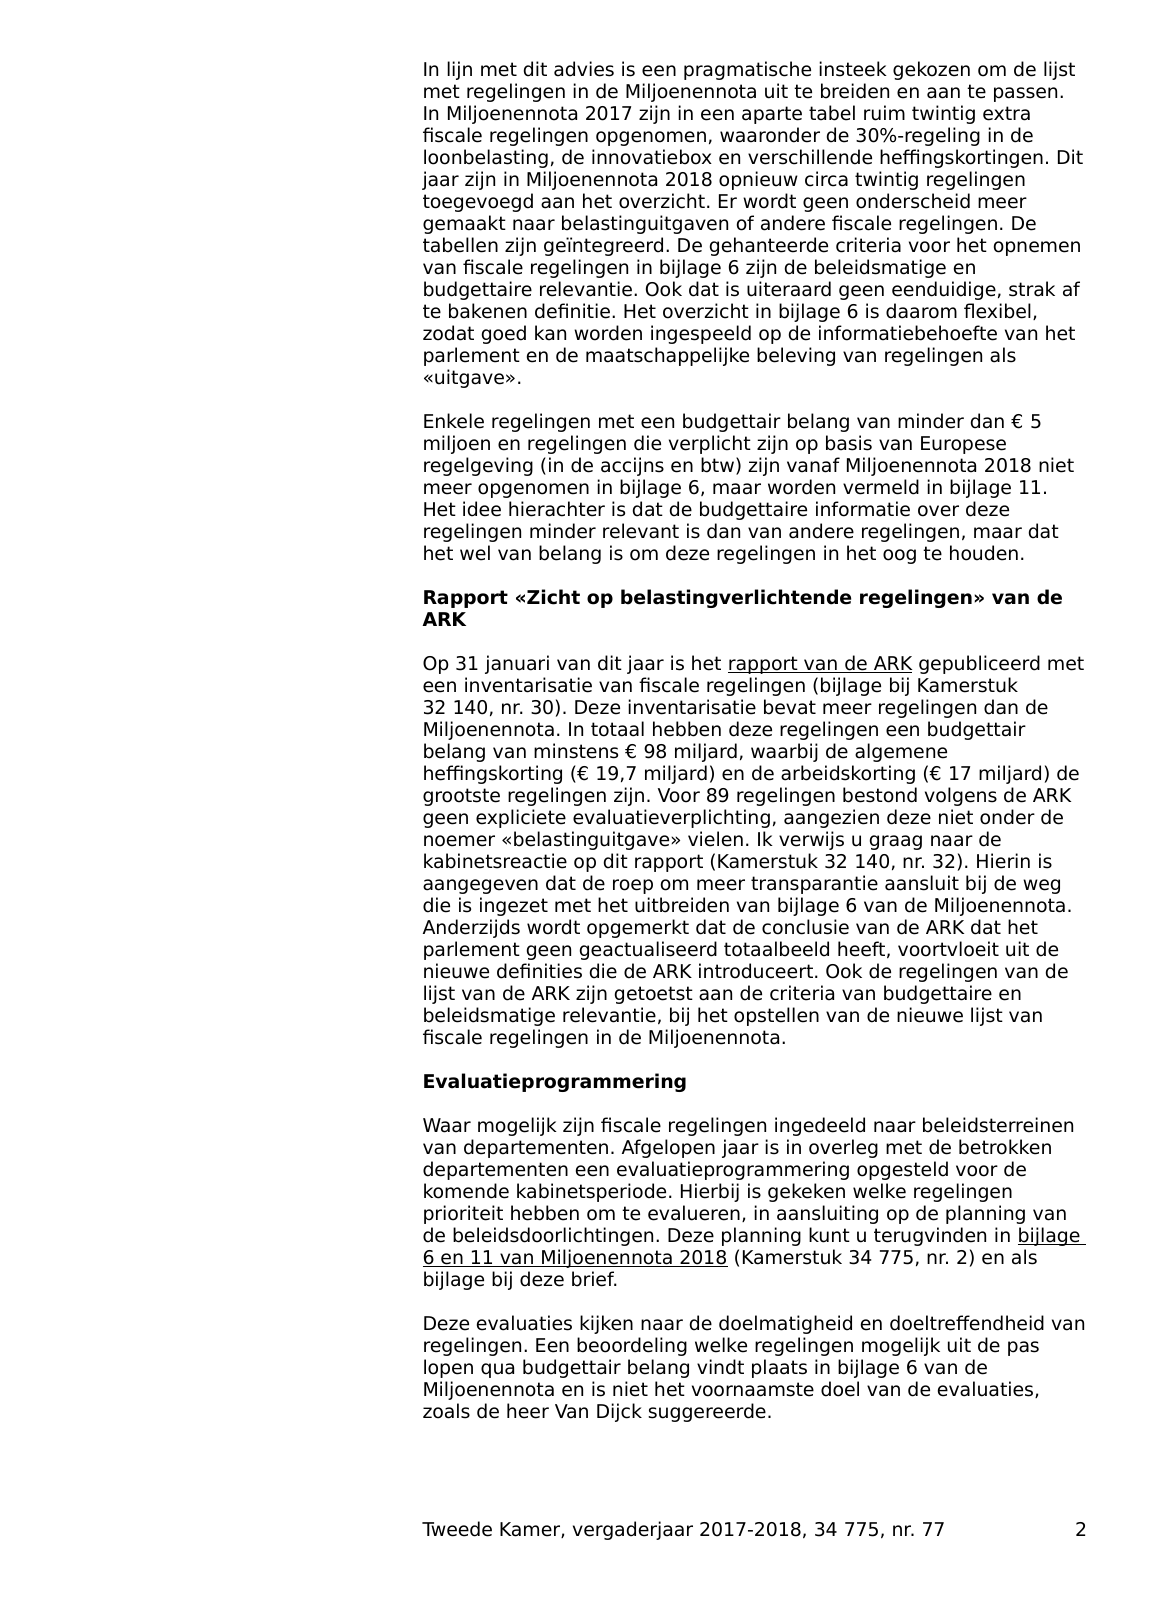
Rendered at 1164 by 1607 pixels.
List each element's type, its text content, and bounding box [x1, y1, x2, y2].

text Deze evaluaties kijken naar de doelmatigheid en doeltreffendheid van regelingen. Een beoordeling welke regelingen mogelijk uit de pas lopen qua budgettair belang vindt plaats in bijlage 6 van de Miljoenennota en is niet het voornaamste doel van de evaluaties, zoals de heer Van Dijck suggereerde. [422, 1313, 1087, 1423]
subtitle Rapport «Zicht op belastingverlichtende regelingen» van de ARK [422, 587, 1087, 631]
text In lijn met dit advies is een pragmatische insteek gekozen om de lijst met regelingen in de Miljoenennota uit te breiden en aan te passen. In Miljoenennota 2017 zijn in een aparte tabel ruim twintig extra fiscale regelingen opgenomen, waaronder de 30%-regeling in de loonbelasting, de innovatiebox en verschillende heffingskortingen. Dit jaar zijn in Miljoenennota 2018 opnieuw circa twintig regelingen toegevoegd aan het overzicht. Er wordt geen onderscheid meer gemaakt naar belastinguitgaven of andere fiscale regelingen. De tabellen zijn geïntegreerd. De gehanteerde criteria voor het opnemen van fiscale regelingen in bijlage 6 zijn de beleidsmatige en budgettaire relevantie. Ook dat is uiteraard geen eenduidige, strak af te bakenen definitie. Het overzicht in bijlage 6 is daarom flexibel, zodat goed kan worden ingespeeld op de informatiebehoefte van het parlement en de maatschappelijke beleving van regelingen als «uitgave». [422, 59, 1087, 389]
text Enkele regelingen met een budgettair belang van minder dan € 5 miljoen en regelingen die verplicht zijn op basis van Europese regelgeving (in de accijns en btw) zijn vanaf Miljoenennota 2018 niet meer opgenomen in bijlage 6, maar worden vermeld in bijlage 11. Het idee hierachter is dat de budgettaire informatie over deze regelingen minder relevant is dan van andere regelingen, maar dat het wel van belang is om deze regelingen in het oog te houden. [422, 411, 1087, 565]
text Waar mogelijk zijn fiscale regelingen ingedeeld naar beleidsterreinen van departementen. Afgelopen jaar is in overleg met de betrokken departementen een evaluatieprogrammering opgesteld voor de komende kabinetsperiode. Hierbij is gekeken welke regelingen prioriteit hebben om te evalueren, in aansluiting op de planning van de beleidsdoorlichtingen. Deze planning kunt u terugvinden in bijlage 6 en 11 van Miljoenennota 2018 (Kamerstuk 34 775, nr. 2) en als bijlage bij deze brief. [422, 1115, 1087, 1291]
subtitle Evaluatieprogrammering [422, 1071, 1087, 1093]
text Op 31 januari van dit jaar is het rapport van de ARK gepubliceerd met een inventarisatie van fiscale regelingen (bijlage bij Kamerstuk 32 140, nr. 30). Deze inventarisatie bevat meer regelingen dan de Miljoenennota. In totaal hebben deze regelingen een budgettair belang van minstens € 98 miljard, waarbij de algemene heffingskorting (€ 19,7 miljard) en de arbeidskorting (€ 17 miljard) de grootste regelingen zijn. Voor 89 regelingen bestond volgens de ARK geen expliciete evaluatieverplichting, aangezien deze niet onder de noemer «belastinguitgave» vielen. Ik verwijs u graag naar de kabinetsreactie op dit rapport (Kamerstuk 32 140, nr. 32). Hierin is aangegeven dat de roep om meer transparantie aansluit bij de weg die is ingezet met het uitbreiden van bijlage 6 van de Miljoenennota. Anderzijds wordt opgemerkt dat de conclusie van de ARK dat het parlement geen geactualiseerd totaalbeeld heeft, voortvloeit uit de nieuwe definities die de ARK introduceert. Ook de regelingen van de lijst van de ARK zijn getoetst aan de criteria van budgettaire en beleidsmatige relevantie, bij het opstellen van de nieuwe lijst van fiscale regelingen in de Miljoenennota. [422, 653, 1087, 1049]
